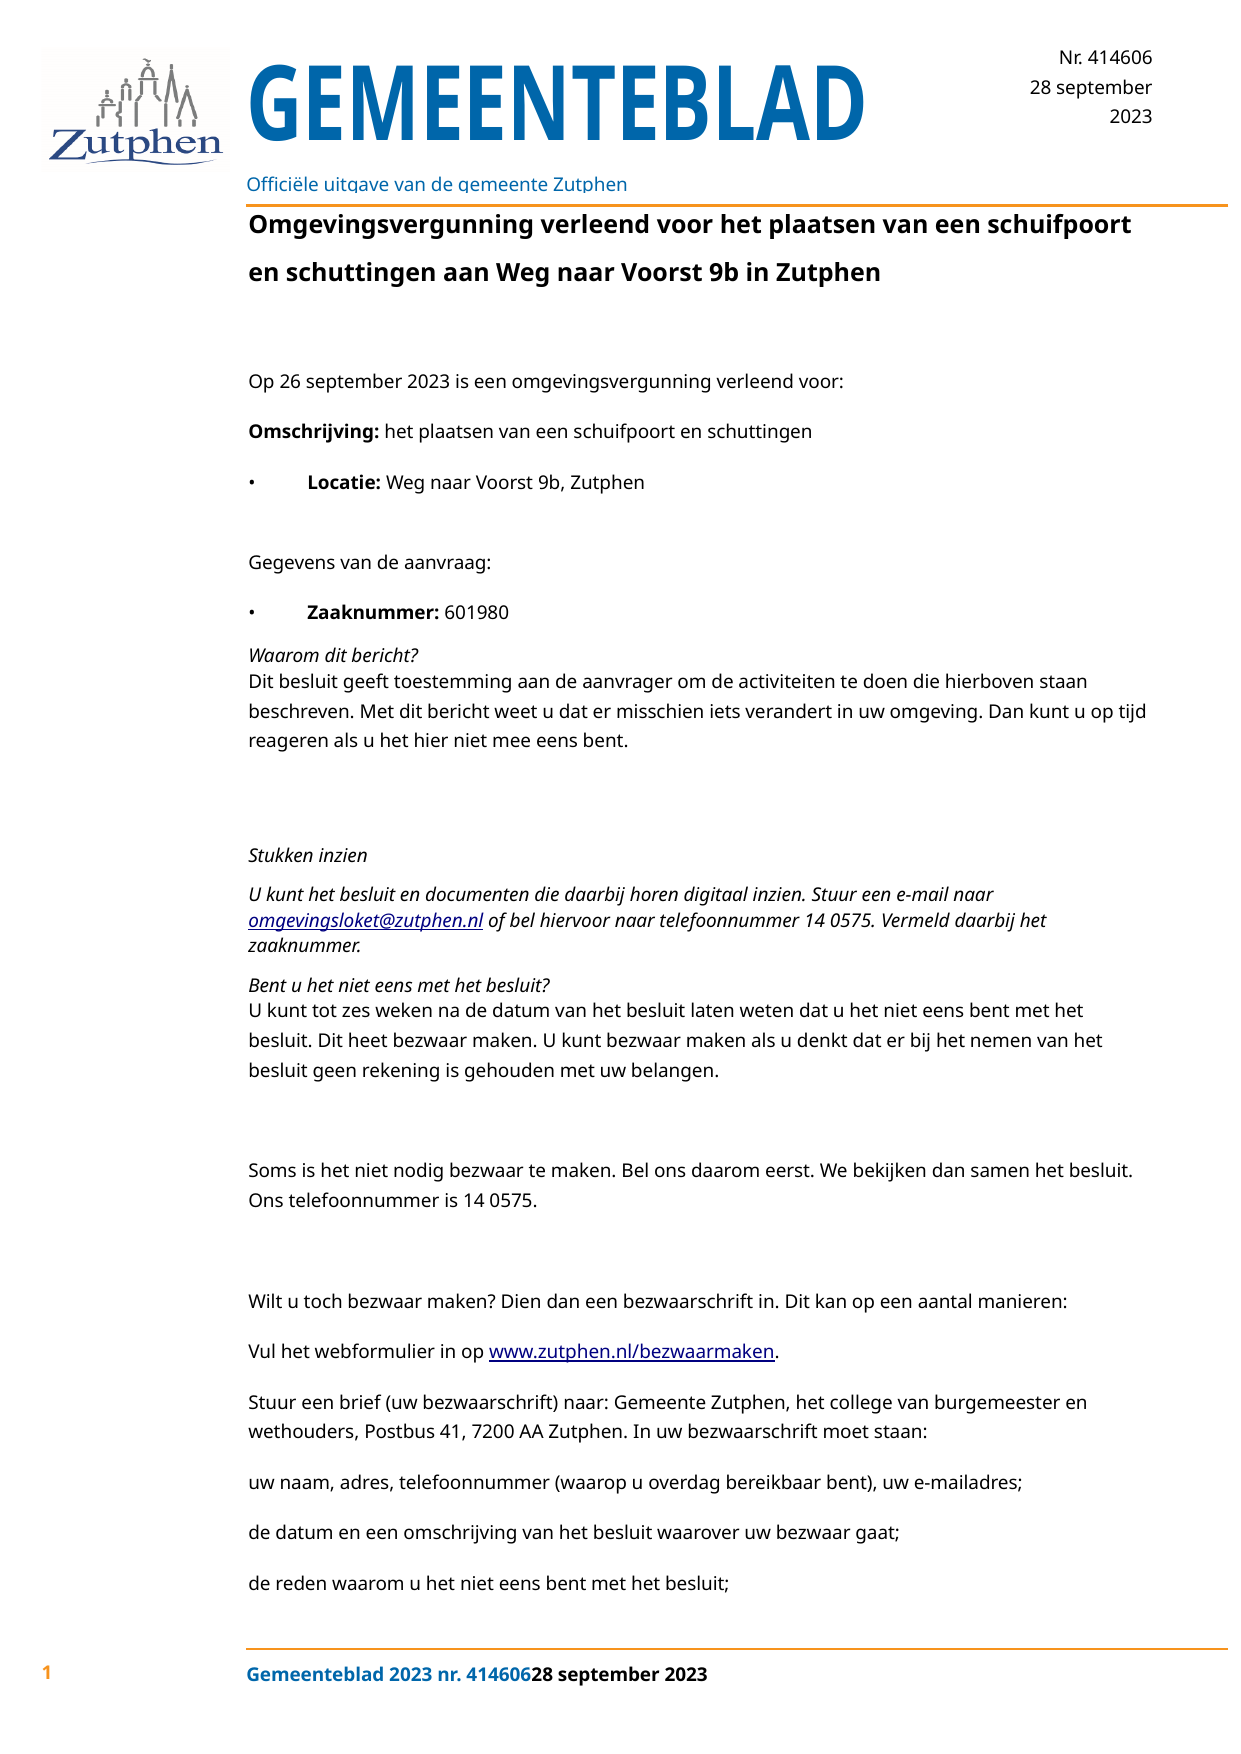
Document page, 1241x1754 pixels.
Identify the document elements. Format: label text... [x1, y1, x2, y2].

text de reden waarom u het niet eens bent met het besluit; [248, 1570, 1152, 1596]
text Bent u het niet eens met het besluit? [248, 972, 1152, 998]
text Op 26 september 2023 is een omgevingsvergunning verleend voor: [248, 368, 1152, 394]
text Wilt u toch bezwaar maken? Dien dan een bezwaarschrift in. Dit kan op een aantal manieren: [248, 1288, 1152, 1314]
text U kunt tot zes weken na de datum van het besluit laten weten dat u het niet eens bent met het besluit. Dit heet bezwaar maken. U kunt bezwaar maken als u denkt dat er bij het nemen van het besluit geen rekening is gehouden met uw belangen. [248, 998, 1152, 1083]
text Dit besluit geeft toestemming aan de aanvrager om de activiteiten te doen die hierboven staan beschreven. Met dit bericht weet u dat er misschien iets verandert in uw omgeving. Dan kunt u op tijd reageren als u het hier niet mee eens bent. [248, 668, 1152, 753]
text Omschrijving: het plaatsen van een schuifpoort en schuttingen [248, 419, 1152, 444]
text U kunt het besluit en documenten die daarbij horen digitaal inzien. Stuur een e-mail naar omgevingsloket@zutphen.nl of bel hiervoor naar telefoonnummer 14 0575. Vermeld daarbij het zaaknummer. [248, 881, 1152, 958]
text Waarom dit bericht? [248, 643, 1152, 668]
picture [41, 47, 231, 172]
text Stukken inzien [248, 842, 1152, 868]
list Locatie: Weg naar Voorst 9b, Zutphen [248, 469, 1152, 495]
text uw naam, adres, telefoonnummer (waarop u overdag bereikbaar bent), uw e-mailadres; [248, 1469, 1152, 1495]
text Soms is het niet nodig bezwaar te maken. Bel ons daarom eerst. We bekijken dan samen het besluit. Ons telefoonnummer is 14 0575. [248, 1158, 1152, 1213]
list Zaaknummer: 601980 [248, 599, 1152, 625]
text Stuur een brief (uw bezwaarschrift) naar: Gemeente Zutphen, het college van burgemeester en wethouders, Postbus 41, 7200 AA Zutphen. In uw bezwaarschrift moet staan: [248, 1389, 1152, 1444]
text Gegevens van de aanvraag: [248, 549, 1152, 575]
text de datum en een omschrijving van het besluit waarover uw bezwaar gaat; [248, 1519, 1152, 1545]
text Omgevingsvergunning verleend voor het plaatsen van een schuifpoort en schuttingen aan Weg naar Voorst 9b in Zutphen [248, 207, 1152, 288]
text Vul het webformulier in op www.zutphen.nl/bezwaarmaken. [248, 1338, 1152, 1364]
